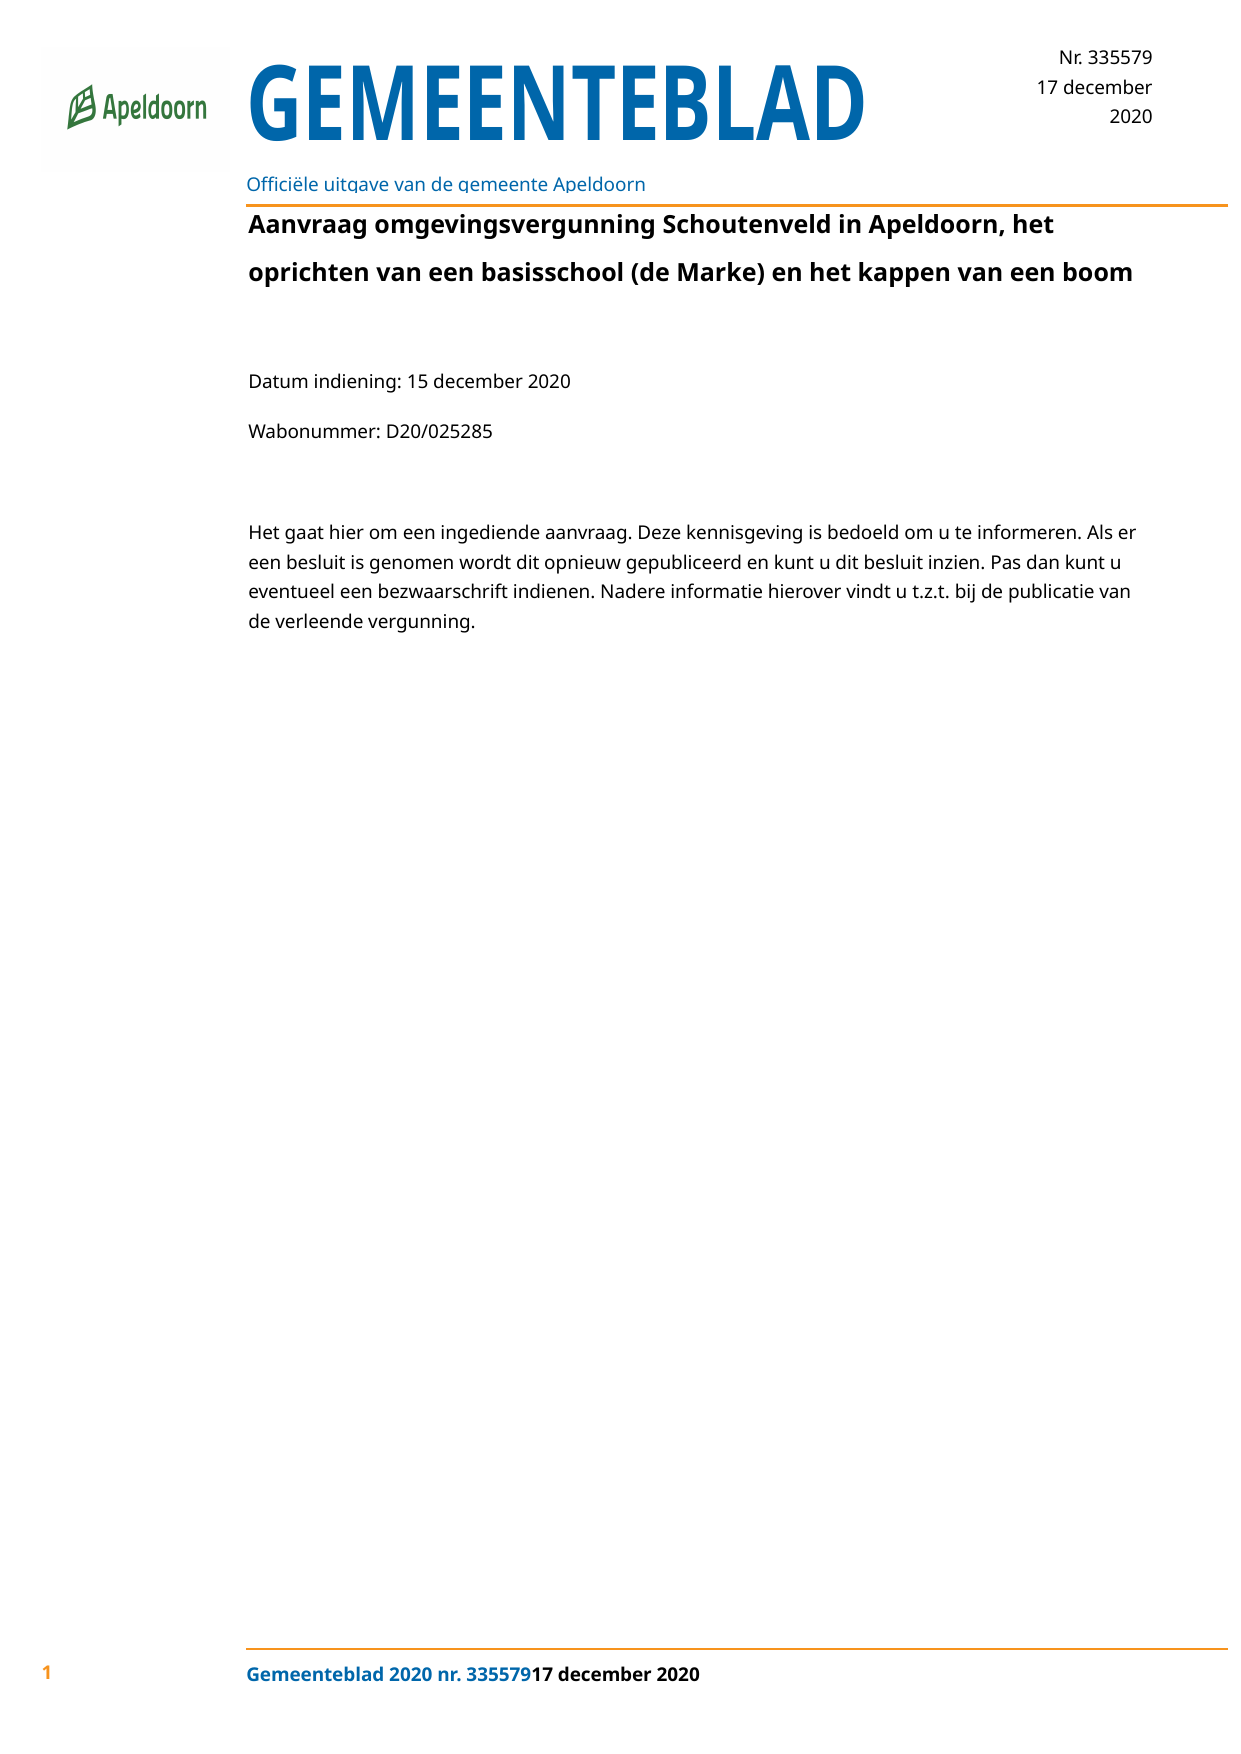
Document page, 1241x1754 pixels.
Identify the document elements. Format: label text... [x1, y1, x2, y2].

text Wabonummer: D20/025285 [248, 419, 1152, 444]
text Datum indiening: 15 december 2020 [248, 368, 1152, 394]
text Het gaat hier om een ingediende aanvraag. Deze kennisgeving is bedoeld om u te informeren. Als er een besluit is genomen wordt dit opnieuw gepubliceerd en kunt u dit besluit inzien. Pas dan kunt u eventueel een bezwaarschrift indienen. Nadere informatie hierover vindt u t.z.t. bij de publicatie van de verleende vergunning. [248, 519, 1152, 634]
text Aanvraag omgevingsvergunning Schoutenveld in Apeldoorn, het oprichten van een basisschool (de Marke) en het kappen van een boom [248, 207, 1152, 288]
picture [41, 47, 231, 172]
